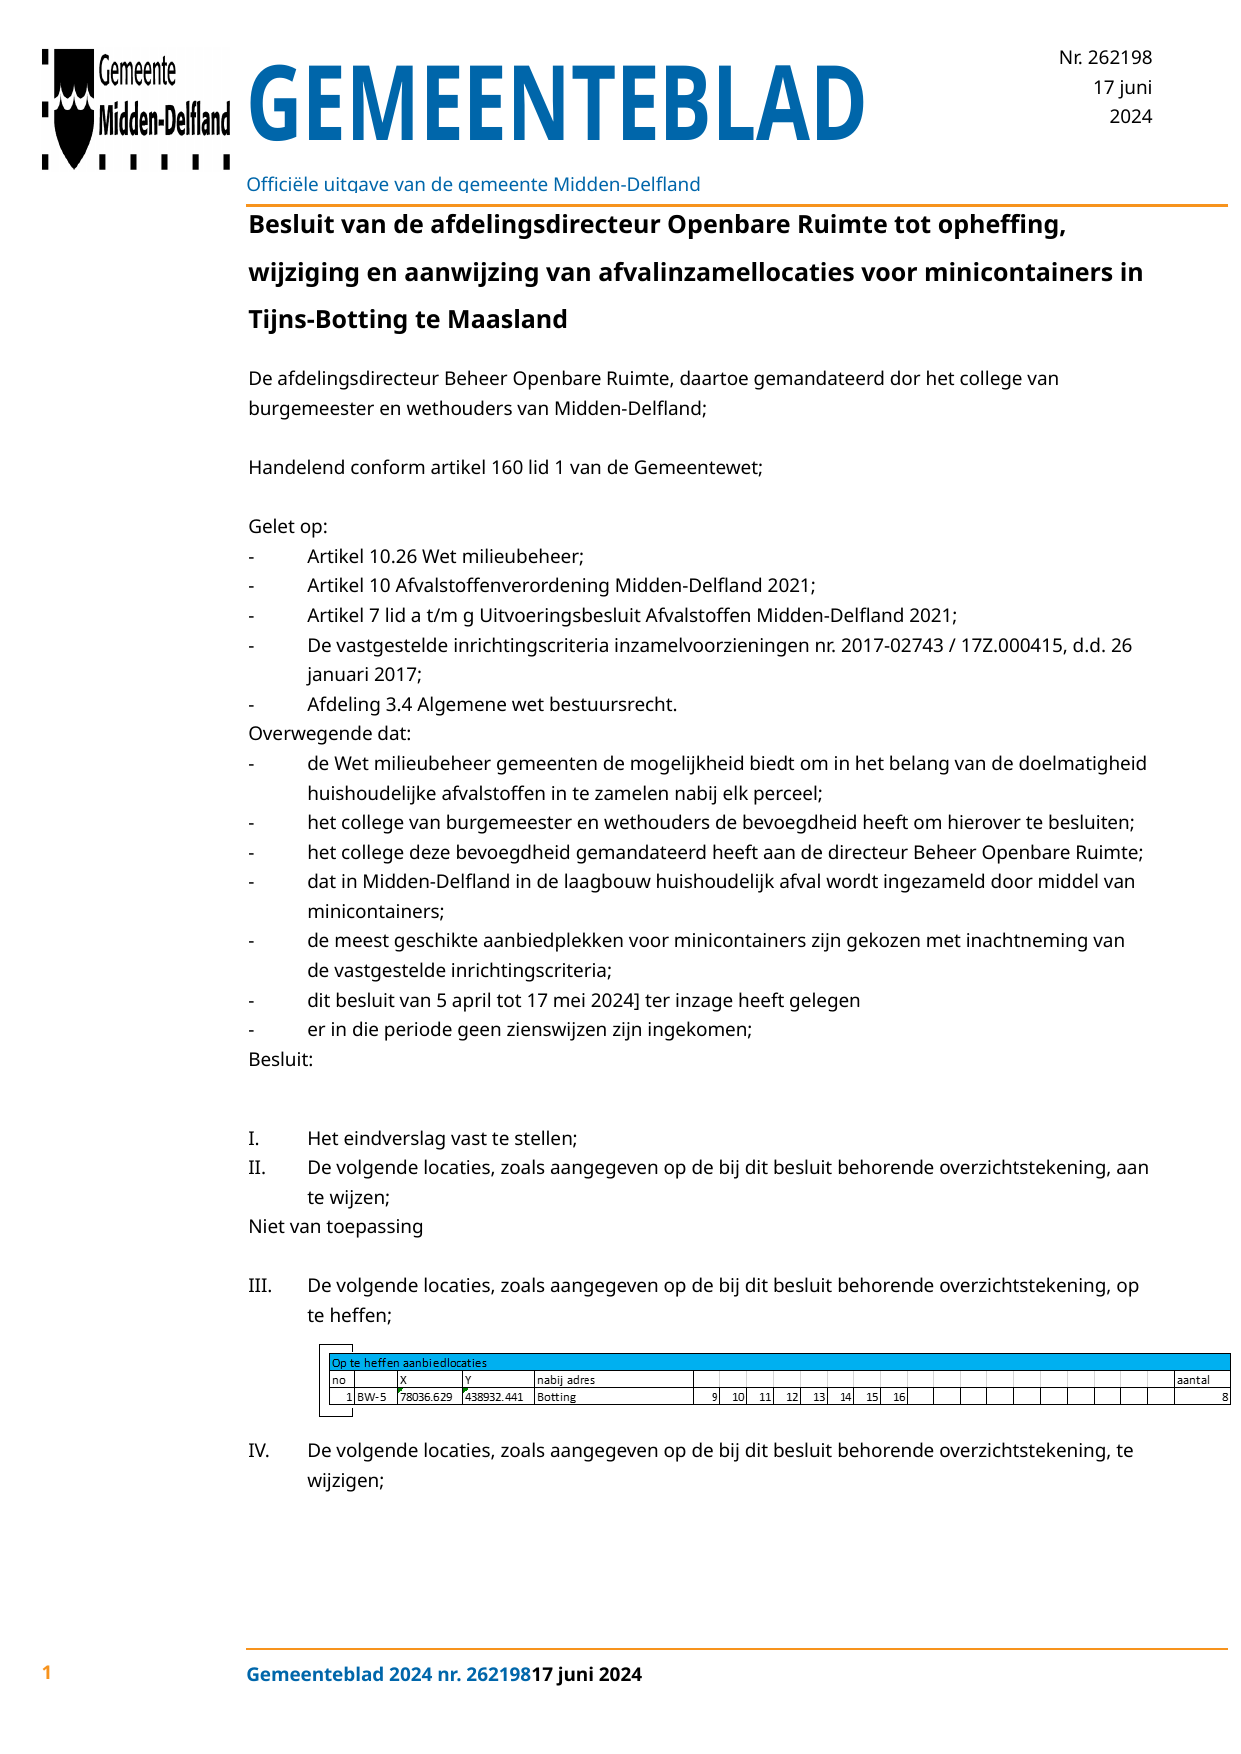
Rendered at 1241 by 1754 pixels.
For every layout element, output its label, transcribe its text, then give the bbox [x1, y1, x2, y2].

list Artikel 10.26 Wet milieubeheer; [248, 543, 1152, 569]
list Afdeling 3.4 Algemene wet bestuursrecht. [248, 691, 1152, 717]
list dit besluit van 5 april tot 17 mei 2024] ter inzage heeft gelegen [248, 987, 1152, 1012]
list De volgende locaties, zoals aangegeven op de bij dit besluit behorende overzichtstekening, te wijzigen; [248, 1438, 1152, 1493]
list De volgende locaties, zoals aangegeven op de bij dit besluit behorende overzichtstekening, aan te wijzen; [248, 1154, 1152, 1210]
text Overwegende dat: [248, 721, 1152, 746]
text Besluit van de afdelingsdirecteur Openbare Ruimte tot opheffing, wijziging en aanwijzing van afvalinzamellocaties voor minicontainers in Tijns-Botting te Maasland [248, 207, 1152, 336]
text Handelend conform artikel 160 lid 1 van de Gemeentewet; [248, 454, 1152, 480]
text Gelet op: [248, 513, 1152, 539]
text De afdelingsdirecteur Beheer Openbare Ruimte, daartoe gemandateerd dor het college van burgemeester en wethouders van Midden-Delfland; [248, 366, 1152, 421]
picture [327, 1352, 1232, 1408]
list Artikel 7 lid a t/m g Uitvoeringsbesluit Afvalstoffen Midden-Delfland 2021; [248, 602, 1152, 628]
list De vastgestelde inrichtingscriteria inzamelvoorzieningen nr. 2017-02743 / 17Z.000415, d.d. 26 januari 2017; [248, 632, 1152, 687]
list De volgende locaties, zoals aangegeven op de bij dit besluit behorende overzichtstekening, op te heffen; [248, 1273, 1152, 1328]
text Besluit: [248, 1046, 1152, 1072]
list Artikel 10 Afvalstoffenverordening Midden-Delfland 2021; [248, 573, 1152, 598]
list er in die periode geen zienswijzen zijn ingekomen; [248, 1016, 1152, 1042]
list het college van burgemeester en wethouders de bevoegdheid heeft om hierover te besluiten; [248, 809, 1152, 835]
list de Wet milieubeheer gemeenten de mogelijkheid biedt om in het belang van de doelmatigheid huishoudelijke afvalstoffen in te zamelen nabij elk perceel; [248, 750, 1152, 805]
text Niet van toepassing [248, 1213, 1152, 1239]
picture [41, 47, 231, 172]
list Het eindverslag vast te stellen; [248, 1125, 1152, 1151]
list de meest geschikte aanbiedplekken voor minicontainers zijn gekozen met inachtneming van de vastgestelde inrichtingscriteria; [248, 928, 1152, 983]
list het college deze bevoegdheid gemandateerd heeft aan de directeur Beheer Openbare Ruimte; [248, 839, 1152, 864]
list dat in Midden-Delfland in de laagbouw huishoudelijk afval wordt ingezameld door middel van minicontainers; [248, 868, 1152, 924]
